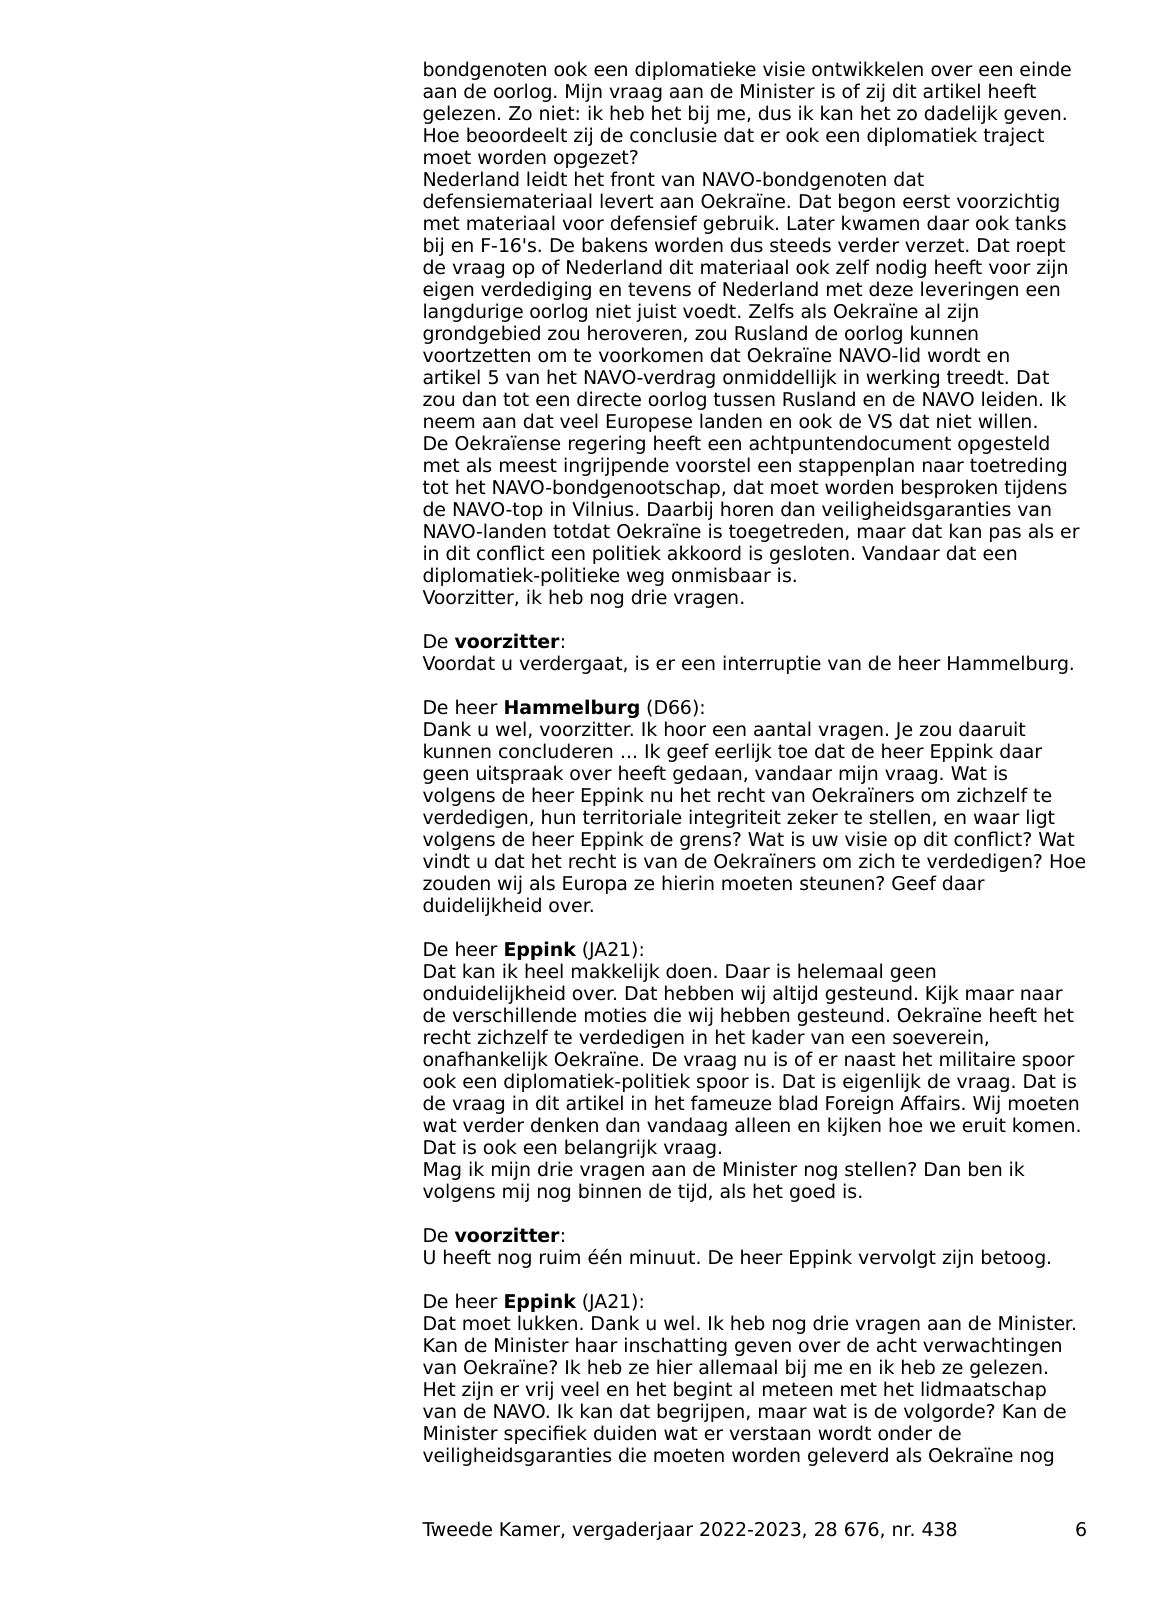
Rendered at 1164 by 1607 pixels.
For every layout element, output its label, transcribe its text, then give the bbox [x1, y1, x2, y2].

text U heeft nog ruim één minuut. De heer Eppink vervolgt zijn betoog. [422, 1247, 1087, 1269]
text De heer Eppink (JA21): [422, 939, 1087, 961]
text Dat kan ik heel makkelijk doen. Daar is helemaal geen onduidelijkheid over. Dat hebben wij altijd gesteund. Kijk maar naar de verschillende moties die wij hebben gesteund. Oekraïne heeft het recht zichzelf te verdedigen in het kader van een soeverein, onafhankelijk Oekraïne. De vraag nu is of er naast het militaire spoor ook een diplomatiek-politiek spoor is. Dat is eigenlijk de vraag. Dat is de vraag in dit artikel in het fameuze blad Foreign Affairs. Wij moeten wat verder denken dan vandaag alleen en kijken hoe we eruit komen. Dat is ook een belangrijk vraag. [422, 961, 1087, 1159]
text De voorzitter: [422, 631, 1087, 653]
text De Oekraïense regering heeft een achtpuntendocument opgesteld met als meest ingrijpende voorstel een stappenplan naar toetreding tot het NAVO-bondgenootschap, dat moet worden besproken tijdens de NAVO-top in Vilnius. Daarbij horen dan veiligheidsgaranties van NAVO-landen totdat Oekraïne is toegetreden, maar dat kan pas als er in dit conflict een politiek akkoord is gesloten. Vandaar dat een diplomatiek-politieke weg onmisbaar is. [422, 433, 1087, 587]
text Voordat u verdergaat, is er een interruptie van de heer Hammelburg. [422, 653, 1087, 675]
text Voorzitter, ik heb nog drie vragen. [422, 587, 1087, 608]
text bondgenoten ook een diplomatieke visie ontwikkelen over een einde aan de oorlog. Mijn vraag aan de Minister is of zij dit artikel heeft gelezen. Zo niet: ik heb het bij me, dus ik kan het zo dadelijk geven. Hoe beoordeelt zij de conclusie dat er ook een diplomatiek traject moet worden opgezet? [422, 59, 1087, 169]
text De voorzitter: [422, 1225, 1087, 1247]
text Dank u wel, voorzitter. Ik hoor een aantal vragen. Je zou daaruit kunnen concluderen ... Ik geef eerlijk toe dat de heer Eppink daar geen uitspraak over heeft gedaan, vandaar mijn vraag. Wat is volgens de heer Eppink nu het recht van Oekraïners om zichzelf te verdedigen, hun territoriale integriteit zeker te stellen, en waar ligt volgens de heer Eppink de grens? Wat is uw visie op dit conflict? Wat vindt u dat het recht is van de Oekraïners om zich te verdedigen? Hoe zouden wij als Europa ze hierin moeten steunen? Geef daar duidelijkheid over. [422, 719, 1087, 917]
text Dat moet lukken. Dank u wel. Ik heb nog drie vragen aan de Minister. Kan de Minister haar inschatting geven over de acht verwachtingen van Oekraïne? Ik heb ze hier allemaal bij me en ik heb ze gelezen. Het zijn er vrij veel en het begint al meteen met het lidmaatschap van de NAVO. Ik kan dat begrijpen, maar wat is de volgorde? Kan de Minister specifiek duiden wat er verstaan wordt onder de veiligheidsgaranties die moeten worden geleverd als Oekraïne nog [422, 1313, 1087, 1467]
text Mag ik mijn drie vragen aan de Minister nog stellen? Dan ben ik volgens mij nog binnen de tijd, als het goed is. [422, 1159, 1087, 1203]
text Nederland leidt het front van NAVO-bondgenoten dat defensiemateriaal levert aan Oekraïne. Dat begon eerst voorzichtig met materiaal voor defensief gebruik. Later kwamen daar ook tanks bij en F-16's. De bakens worden dus steeds verder verzet. Dat roept de vraag op of Nederland dit materiaal ook zelf nodig heeft voor zijn eigen verdediging en tevens of Nederland met deze leveringen een langdurige oorlog niet juist voedt. Zelfs als Oekraïne al zijn grondgebied zou heroveren, zou Rusland de oorlog kunnen voortzetten om te voorkomen dat Oekraïne NAVO-lid wordt en artikel 5 van het NAVO-verdrag onmiddellijk in werking treedt. Dat zou dan tot een directe oorlog tussen Rusland en de NAVO leiden. Ik neem aan dat veel Europese landen en ook de VS dat niet willen. [422, 169, 1087, 433]
text De heer Hammelburg (D66): [422, 697, 1087, 719]
text De heer Eppink (JA21): [422, 1291, 1087, 1313]
